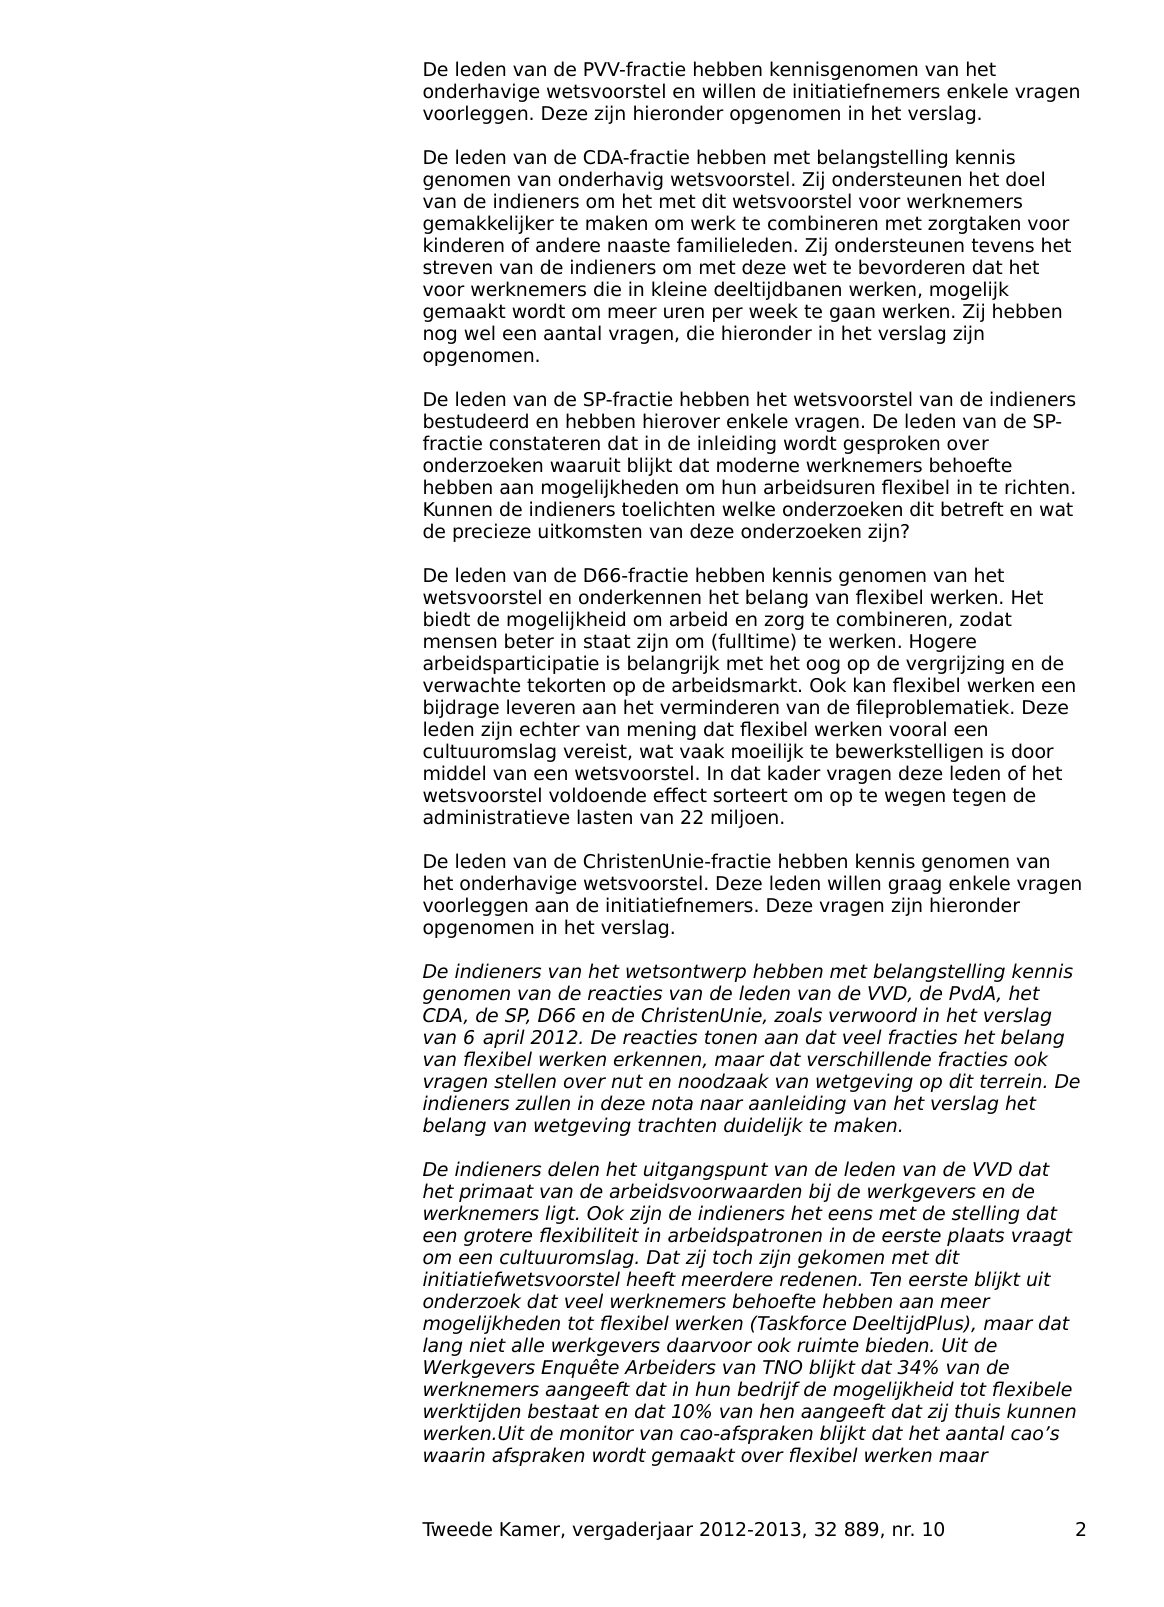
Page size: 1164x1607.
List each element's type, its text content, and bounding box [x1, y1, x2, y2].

text De leden van de CDA-fractie hebben met belangstelling kennis genomen van onderhavig wetsvoorstel. Zij ondersteunen het doel van de indieners om het met dit wetsvoorstel voor werknemers gemakkelijker te maken om werk te combineren met zorgtaken voor kinderen of andere naaste familieleden. Zij ondersteunen tevens het streven van de indieners om met deze wet te bevorderen dat het voor werknemers die in kleine deeltijdbanen werken, mogelijk gemaakt wordt om meer uren per week te gaan werken. Zij hebben nog wel een aantal vragen, die hieronder in het verslag zijn opgenomen. [422, 147, 1087, 367]
text De leden van de SP-fractie hebben het wetsvoorstel van de indieners bestudeerd en hebben hierover enkele vragen. De leden van de SP-fractie constateren dat in de inleiding wordt gesproken over onderzoeken waaruit blijkt dat moderne werknemers behoefte hebben aan mogelijkheden om hun arbeidsuren flexibel in te richten. Kunnen de indieners toelichten welke onderzoeken dit betreft en wat de precieze uitkomsten van deze onderzoeken zijn? [422, 389, 1087, 543]
text De leden van de D66-fractie hebben kennis genomen van het wetsvoorstel en onderkennen het belang van flexibel werken. Het biedt de mogelijkheid om arbeid en zorg te combineren, zodat mensen beter in staat zijn om (fulltime) te werken. Hogere arbeidsparticipatie is belangrijk met het oog op de vergrijzing en de verwachte tekorten op de arbeidsmarkt. Ook kan flexibel werken een bijdrage leveren aan het verminderen van de fileproblematiek. Deze leden zijn echter van mening dat flexibel werken vooral een cultuuromslag vereist, wat vaak moeilijk te bewerkstelligen is door middel van een wetsvoorstel. In dat kader vragen deze leden of het wetsvoorstel voldoende effect sorteert om op te wegen tegen de administratieve lasten van 22 miljoen. [422, 565, 1087, 829]
text De indieners van het wetsontwerp hebben met belangstelling kennis genomen van de reacties van de leden van de VVD, de PvdA, het CDA, de SP, D66 en de ChristenUnie, zoals verwoord in het verslag van 6 april 2012. De reacties tonen aan dat veel fracties het belang van flexibel werken erkennen, maar dat verschillende fracties ook vragen stellen over nut en noodzaak van wetgeving op dit terrein. De indieners zullen in deze nota naar aanleiding van het verslag het belang van wetgeving trachten duidelijk te maken. [422, 961, 1087, 1137]
text De indieners delen het uitgangspunt van de leden van de VVD dat het primaat van de arbeidsvoorwaarden bij de werkgevers en de werknemers ligt. Ook zijn de indieners het eens met de stelling dat een grotere flexibiliteit in arbeidspatronen in de eerste plaats vraagt om een cultuuromslag. Dat zij toch zijn gekomen met dit initiatiefwetsvoorstel heeft meerdere redenen. Ten eerste blijkt uit onderzoek dat veel werknemers behoefte hebben aan meer mogelijkheden tot flexibel werken (Taskforce DeeltijdPlus), maar dat lang niet alle werkgevers daarvoor ook ruimte bieden. Uit de Werkgevers Enquête Arbeiders van TNO blijkt dat 34% van de werknemers aangeeft dat in hun bedrijf de mogelijkheid tot flexibele werktijden bestaat en dat 10% van hen aangeeft dat zij thuis kunnen werken.Uit de monitor van cao-afspraken blijkt dat het aantal cao’s waarin afspraken wordt gemaakt over flexibel werken maar [422, 1159, 1087, 1467]
text De leden van de PVV-fractie hebben kennisgenomen van het onderhavige wetsvoorstel en willen de initiatiefnemers enkele vragen voorleggen. Deze zijn hieronder opgenomen in het verslag. [422, 59, 1087, 125]
text De leden van de ChristenUnie-fractie hebben kennis genomen van het onderhavige wetsvoorstel. Deze leden willen graag enkele vragen voorleggen aan de initiatiefnemers. Deze vragen zijn hieronder opgenomen in het verslag. [422, 851, 1087, 939]
